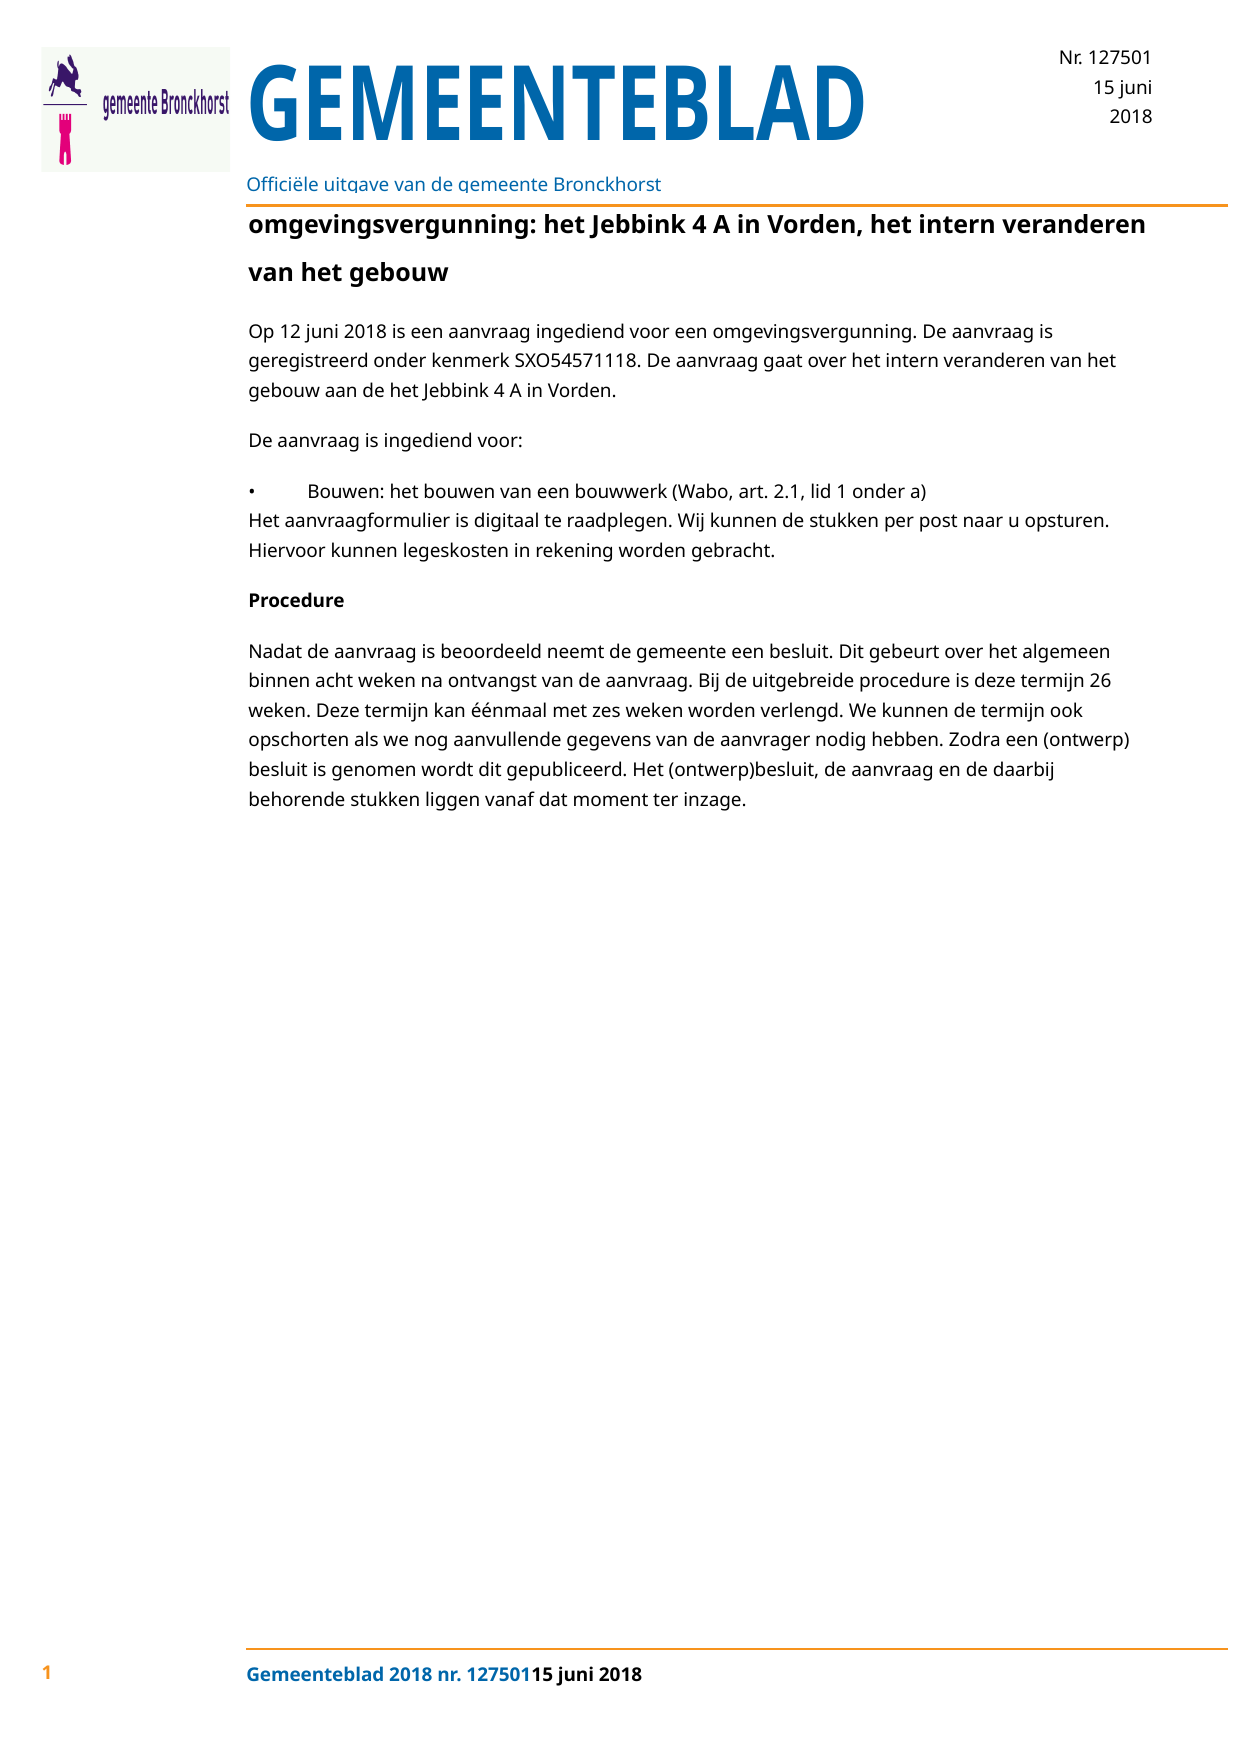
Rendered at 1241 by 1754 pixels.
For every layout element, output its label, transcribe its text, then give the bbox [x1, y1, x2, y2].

text Nadat de aanvraag is beoordeeld neemt de gemeente een besluit. Dit gebeurt over het algemeen binnen acht weken na ontvangst van de aanvraag. Bij de uitgebreide procedure is deze termijn 26 weken. Deze termijn kan éénmaal met zes weken worden verlengd. We kunnen de termijn ook opschorten als we nog aanvullende gegevens van de aanvrager nodig hebben. Zodra een (ontwerp) besluit is genomen wordt dit gepubliceerd. Het (ontwerp)besluit, de aanvraag en de daarbij behorende stukken liggen vanaf dat moment ter inzage. [248, 638, 1152, 812]
list Bouwen: het bouwen van een bouwwerk (Wabo, art. 2.1, lid 1 onder a) [248, 478, 1152, 504]
text Procedure [248, 587, 1152, 613]
text Op 12 juni 2018 is een aanvraag ingediend voor een omgevingsvergunning. De aanvraag is geregistreerd onder kenmerk SXO54571118. De aanvraag gaat over het intern veranderen van het gebouw aan de het Jebbink 4 A in Vorden. [248, 318, 1152, 403]
picture [41, 47, 231, 172]
text omgevingsvergunning: het Jebbink 4 A in Vorden, het intern veranderen van het gebouw [248, 207, 1152, 288]
text De aanvraag is ingediend voor: [248, 427, 1152, 453]
text Het aanvraagformulier is digitaal te raadplegen. Wij kunnen de stukken per post naar u opsturen. Hiervoor kunnen legeskosten in rekening worden gebracht. [248, 507, 1152, 563]
